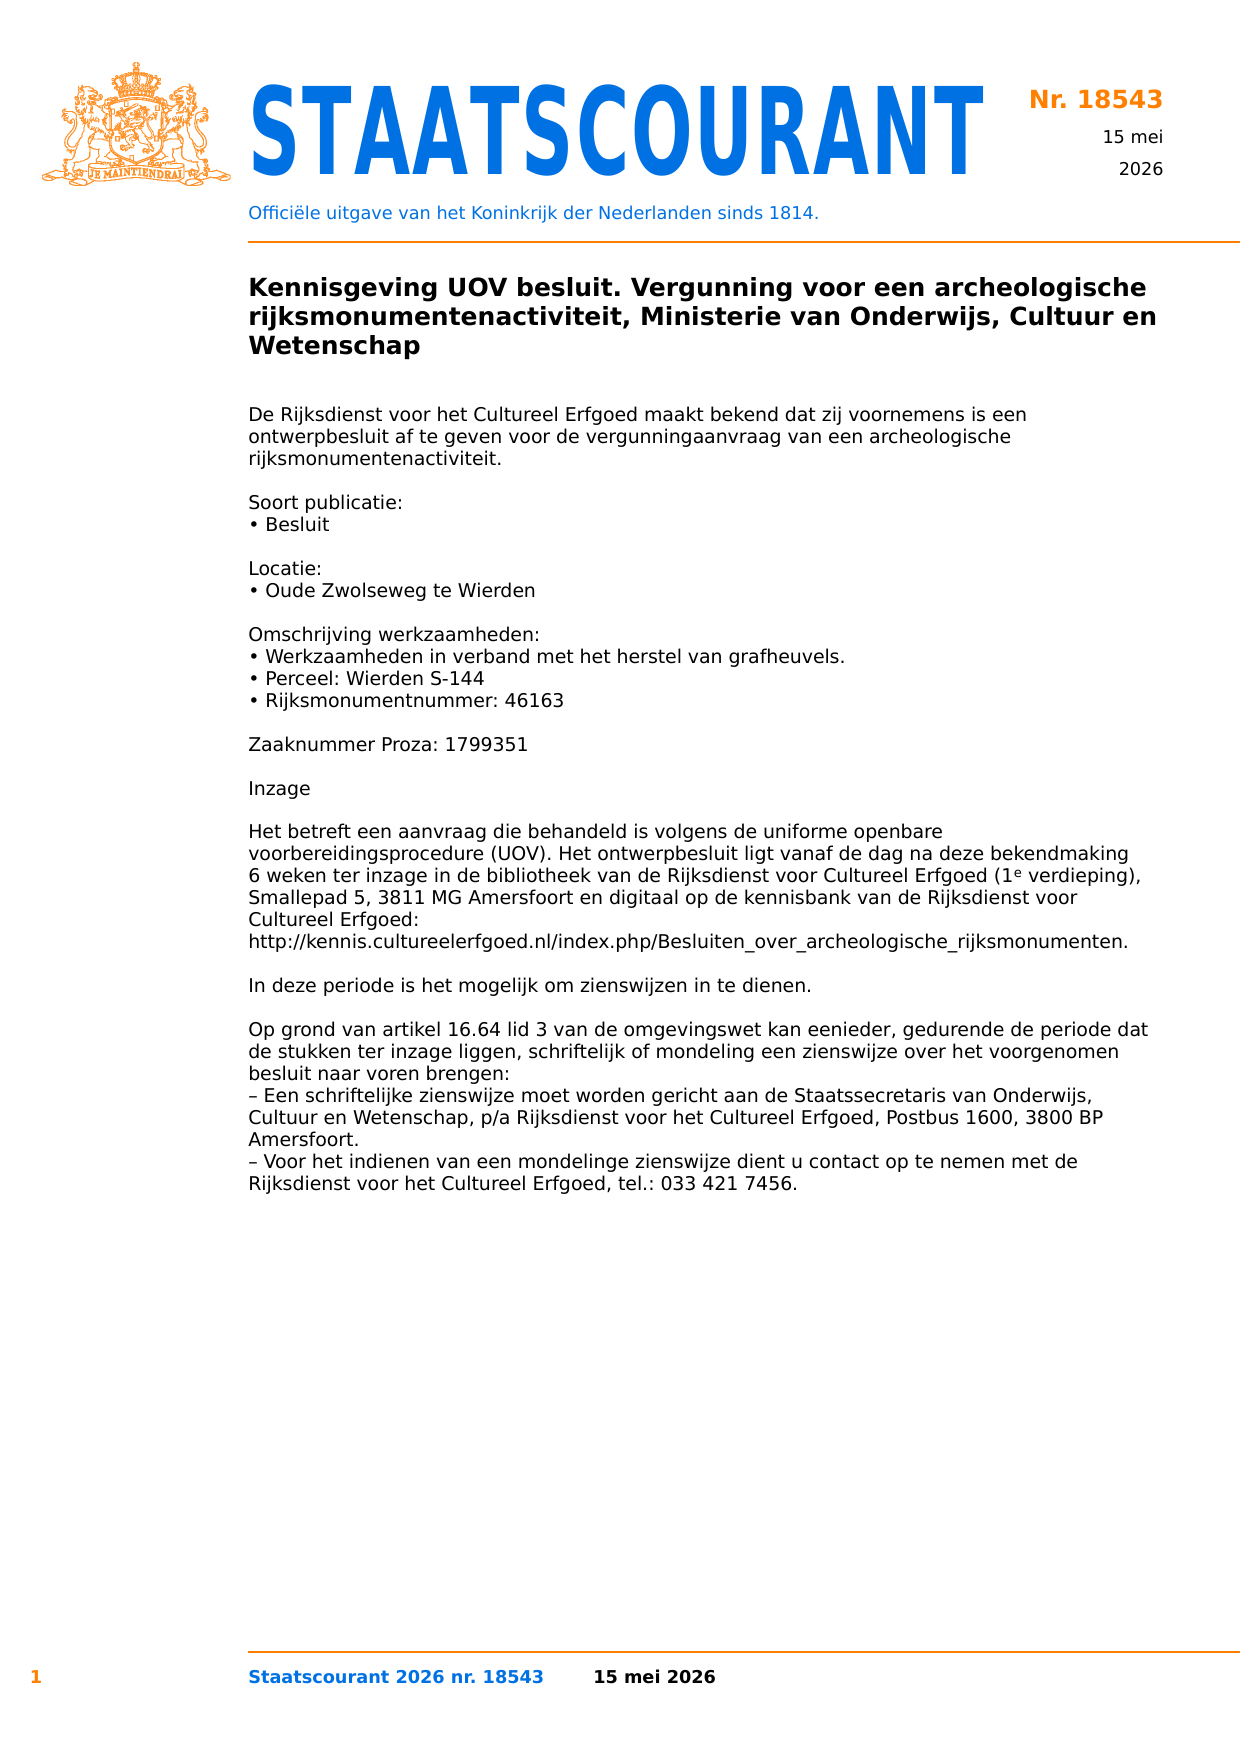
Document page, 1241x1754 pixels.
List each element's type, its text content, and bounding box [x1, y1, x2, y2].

text – Voor het indienen van een mondelinge zienswijze dient u contact op te nemen met de Rijksdienst voor het Cultureel Erfgoed, tel.: 033 421 7456. [248, 1151, 1163, 1195]
subtitle Kennisgeving UOV besluit. Vergunning voor een archeologische rijksmonumentenactiviteit, Ministerie van Onderwijs, Cultuur en Wetenschap [248, 273, 1163, 361]
subtitle Inzage [248, 777, 1163, 799]
text • Rijksmonumentnummer: 46163 [248, 690, 1163, 712]
text Op grond van artikel 16.64 lid 3 van de omgevingswet kan eenieder, gedurende de periode dat de stukken ter inzage liggen, schriftelijk of mondeling een zienswijze over het voorgenomen besluit naar voren brengen: [248, 1019, 1163, 1085]
table_header Nr. 18543 [998, 62, 1240, 121]
table_cell 2026 [998, 153, 1240, 203]
text • Besluit [248, 514, 1163, 536]
text Het betreft een aanvraag die behandeld is volgens de uniforme openbare voorbereidingsprocedure (UOV). Het ontwerpbesluit ligt vanaf de dag na deze bekendmaking 6 weken ter inzage in de bibliotheek van de Rijksdienst voor Cultureel Erfgoed (1e verdieping), Smallepad 5, 3811 MG Amersfoort en digitaal op de kennisbank van de Rijksdienst voor Cultureel Erfgoed: [248, 821, 1163, 931]
table_cell Officiële uitgave van het Koninkrijk der Nederlanden sinds 1814. [248, 203, 1240, 241]
text • Perceel: Wierden S-144 [248, 668, 1163, 690]
text De Rijksdienst voor het Cultureel Erfgoed maakt bekend dat zij voornemens is een ontwerpbesluit af te geven voor de vergunningaanvraag van een archeologische rijksmonumentenactiviteit. [248, 404, 1163, 470]
text In deze periode is het mogelijk om zienswijzen in te dienen. [248, 975, 1163, 997]
text Zaaknummer Proza: 1799351 [248, 733, 1163, 756]
text • Werkzaamheden in verband met het herstel van grafheuvels. [248, 646, 1163, 668]
text • Oude Zwolseweg te Wierden [248, 580, 1163, 602]
picture [41, 62, 231, 186]
text Locatie: [248, 558, 1163, 580]
table_header [25, 62, 248, 241]
text Soort publicatie: [248, 492, 1163, 514]
text http://kennis.cultureelerfgoed.nl/index.php/Besluiten_over_archeologische_rijksmonumenten. [248, 931, 1163, 953]
text – Een schriftelijke zienswijze moet worden gericht aan de Staatssecretaris van Onderwijs, Cultuur en Wetenschap, p/a Rijksdienst voor het Cultureel Erfgoed, Postbus 1600, 3800 BP Amersfoort. [248, 1085, 1163, 1151]
text Omschrijving werkzaamheden: [248, 624, 1163, 646]
table_cell 15 mei [998, 121, 1240, 153]
table_header STAATSCOURANT [248, 62, 998, 203]
